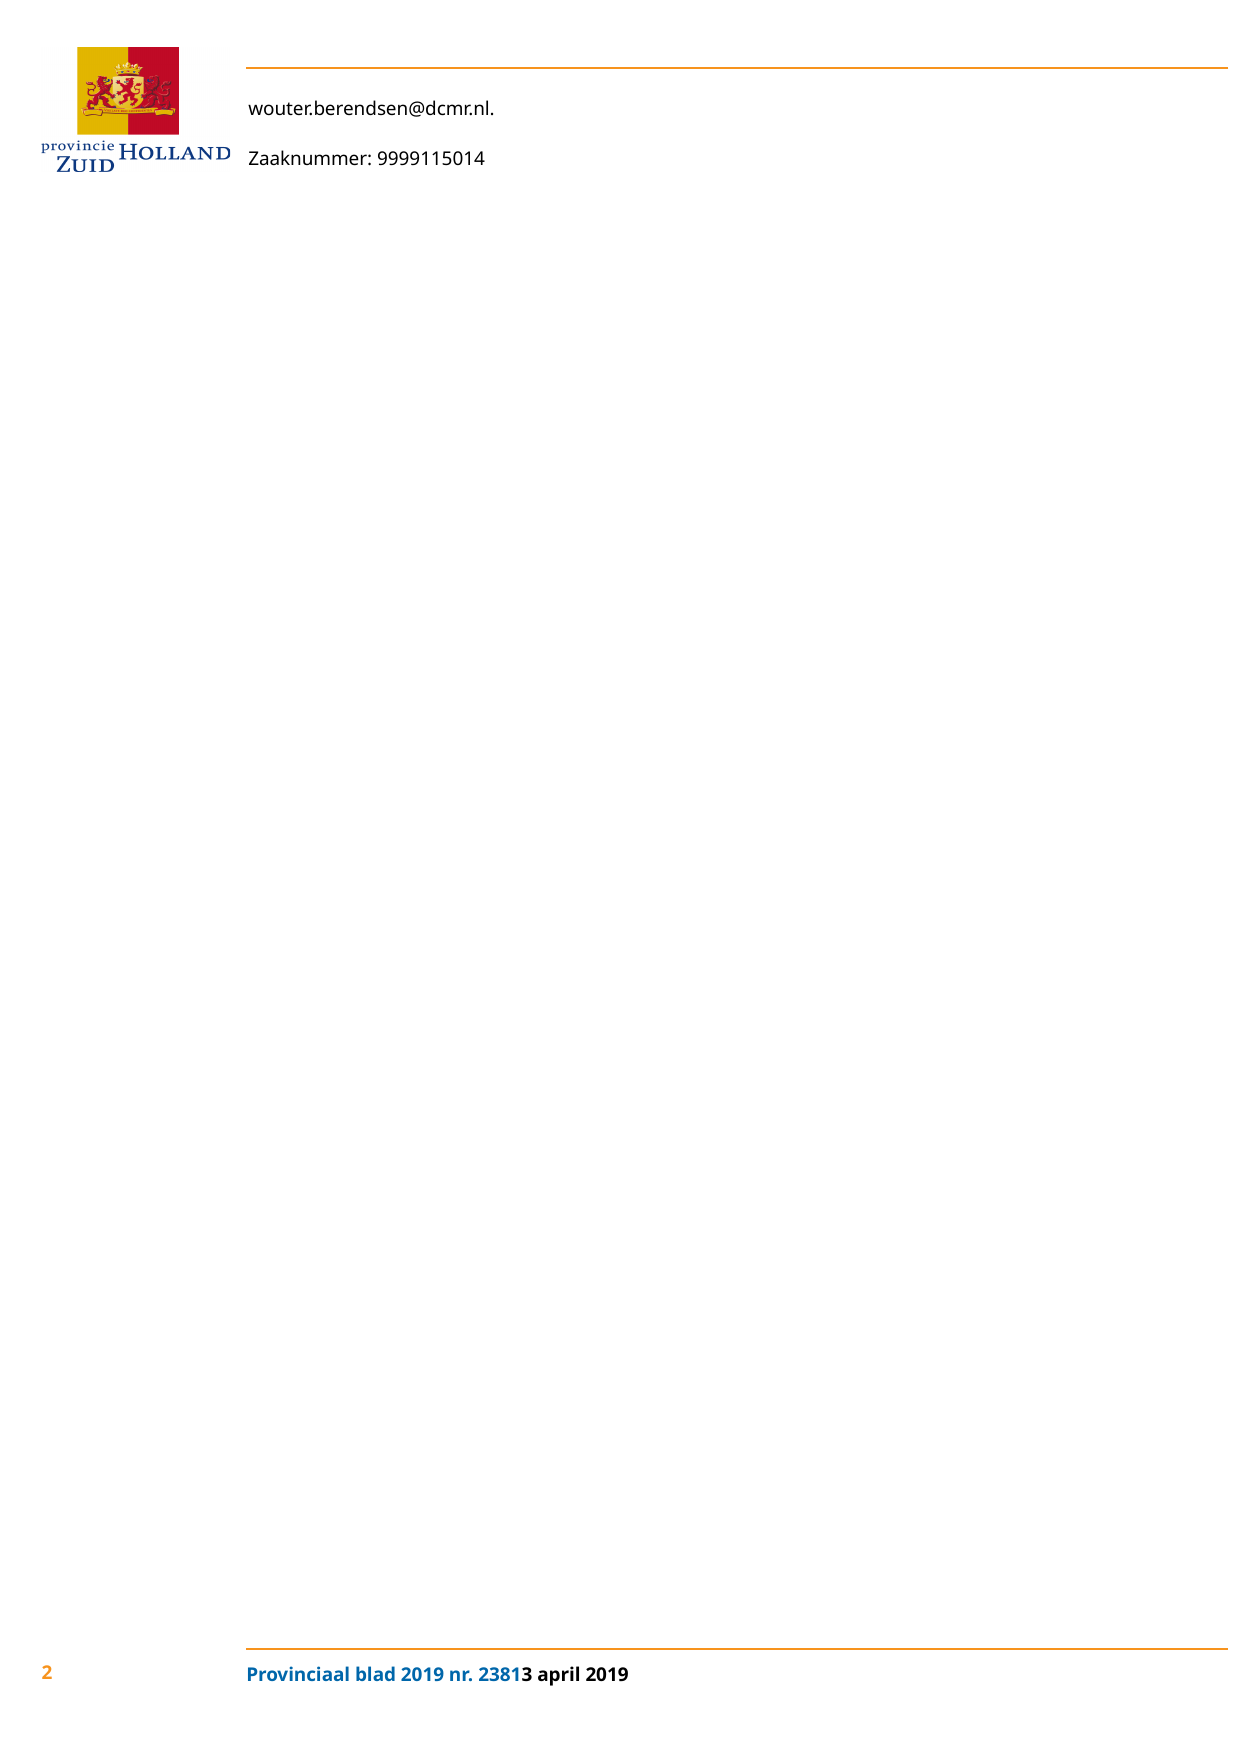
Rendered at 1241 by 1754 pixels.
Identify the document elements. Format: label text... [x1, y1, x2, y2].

picture [41, 47, 231, 172]
text wouter.berendsen@dcmr.nl. [248, 95, 1152, 121]
text Zaaknummer: 9999115014 [248, 145, 1152, 171]
